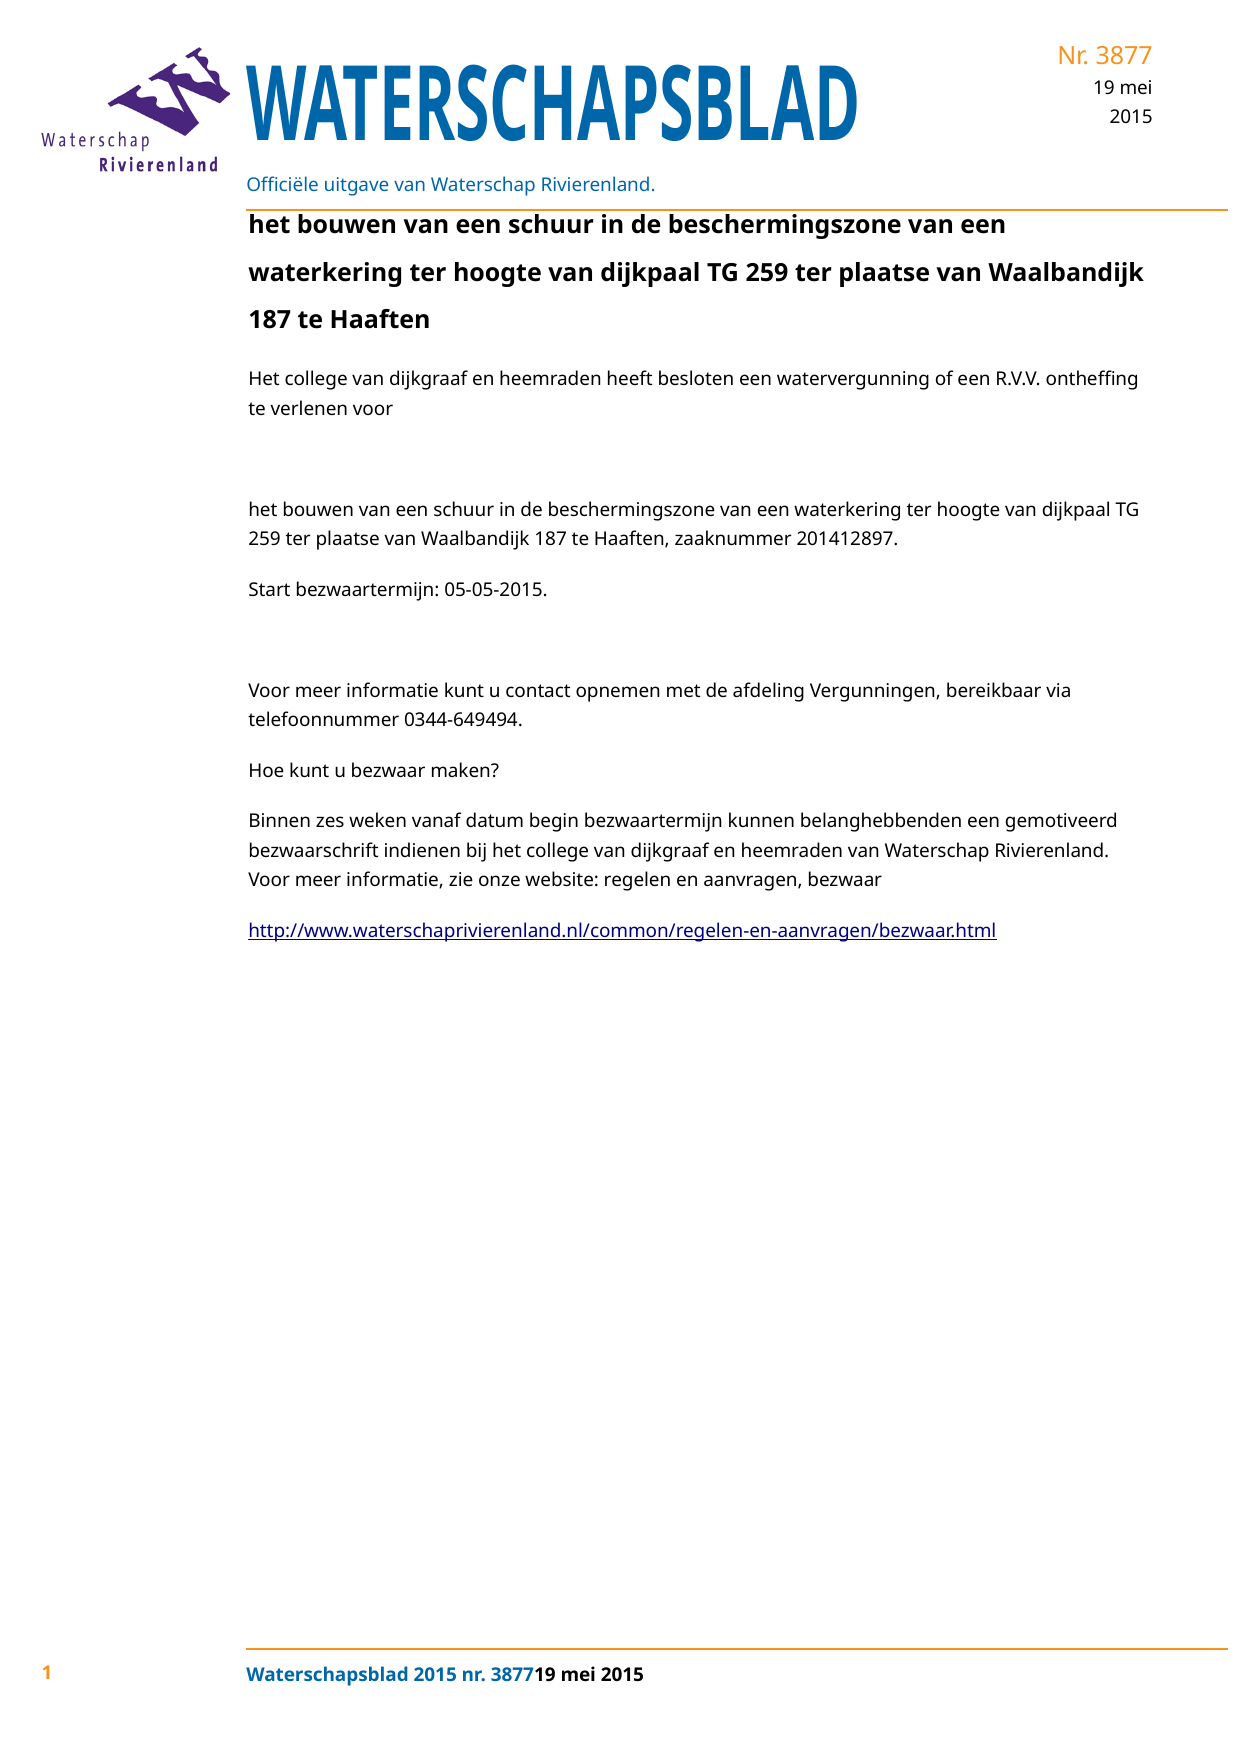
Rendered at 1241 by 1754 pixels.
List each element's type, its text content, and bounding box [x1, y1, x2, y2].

text Binnen zes weken vanaf datum begin bezwaartermijn kunnen belanghebbenden een gemotiveerd bezwaarschrift indienen bij het college van dijkgraaf en heemraden van Waterschap Rivierenland. Voor meer informatie, zie onze website: regelen en aanvragen, bezwaar [248, 807, 1152, 892]
text Start bezwaartermijn: 05-05-2015. [248, 576, 1152, 602]
text het bouwen van een schuur in de beschermingszone van een waterkering ter hoogte van dijkpaal TG 259 ter plaatse van Waalbandijk 187 te Haaften [248, 211, 1152, 336]
text Het college van dijkgraaf en heemraden heeft besloten een watervergunning of een R.V.V. ontheffing te verlenen voor [248, 366, 1152, 421]
picture [41, 47, 231, 172]
text Voor meer informatie kunt u contact opnemen met de afdeling Vergunningen, bereikbaar via telefoonnummer 0344-649494. [248, 677, 1152, 732]
text http://www.waterschaprivierenland.nl/common/regelen-en-aanvragen/bezwaar.html [248, 917, 1152, 942]
text Hoe kunt u bezwaar maken? [248, 757, 1152, 782]
text het bouwen van een schuur in de beschermingszone van een waterkering ter hoogte van dijkpaal TG 259 ter plaatse van Waalbandijk 187 te Haaften, zaaknummer 201412897. [248, 496, 1152, 551]
